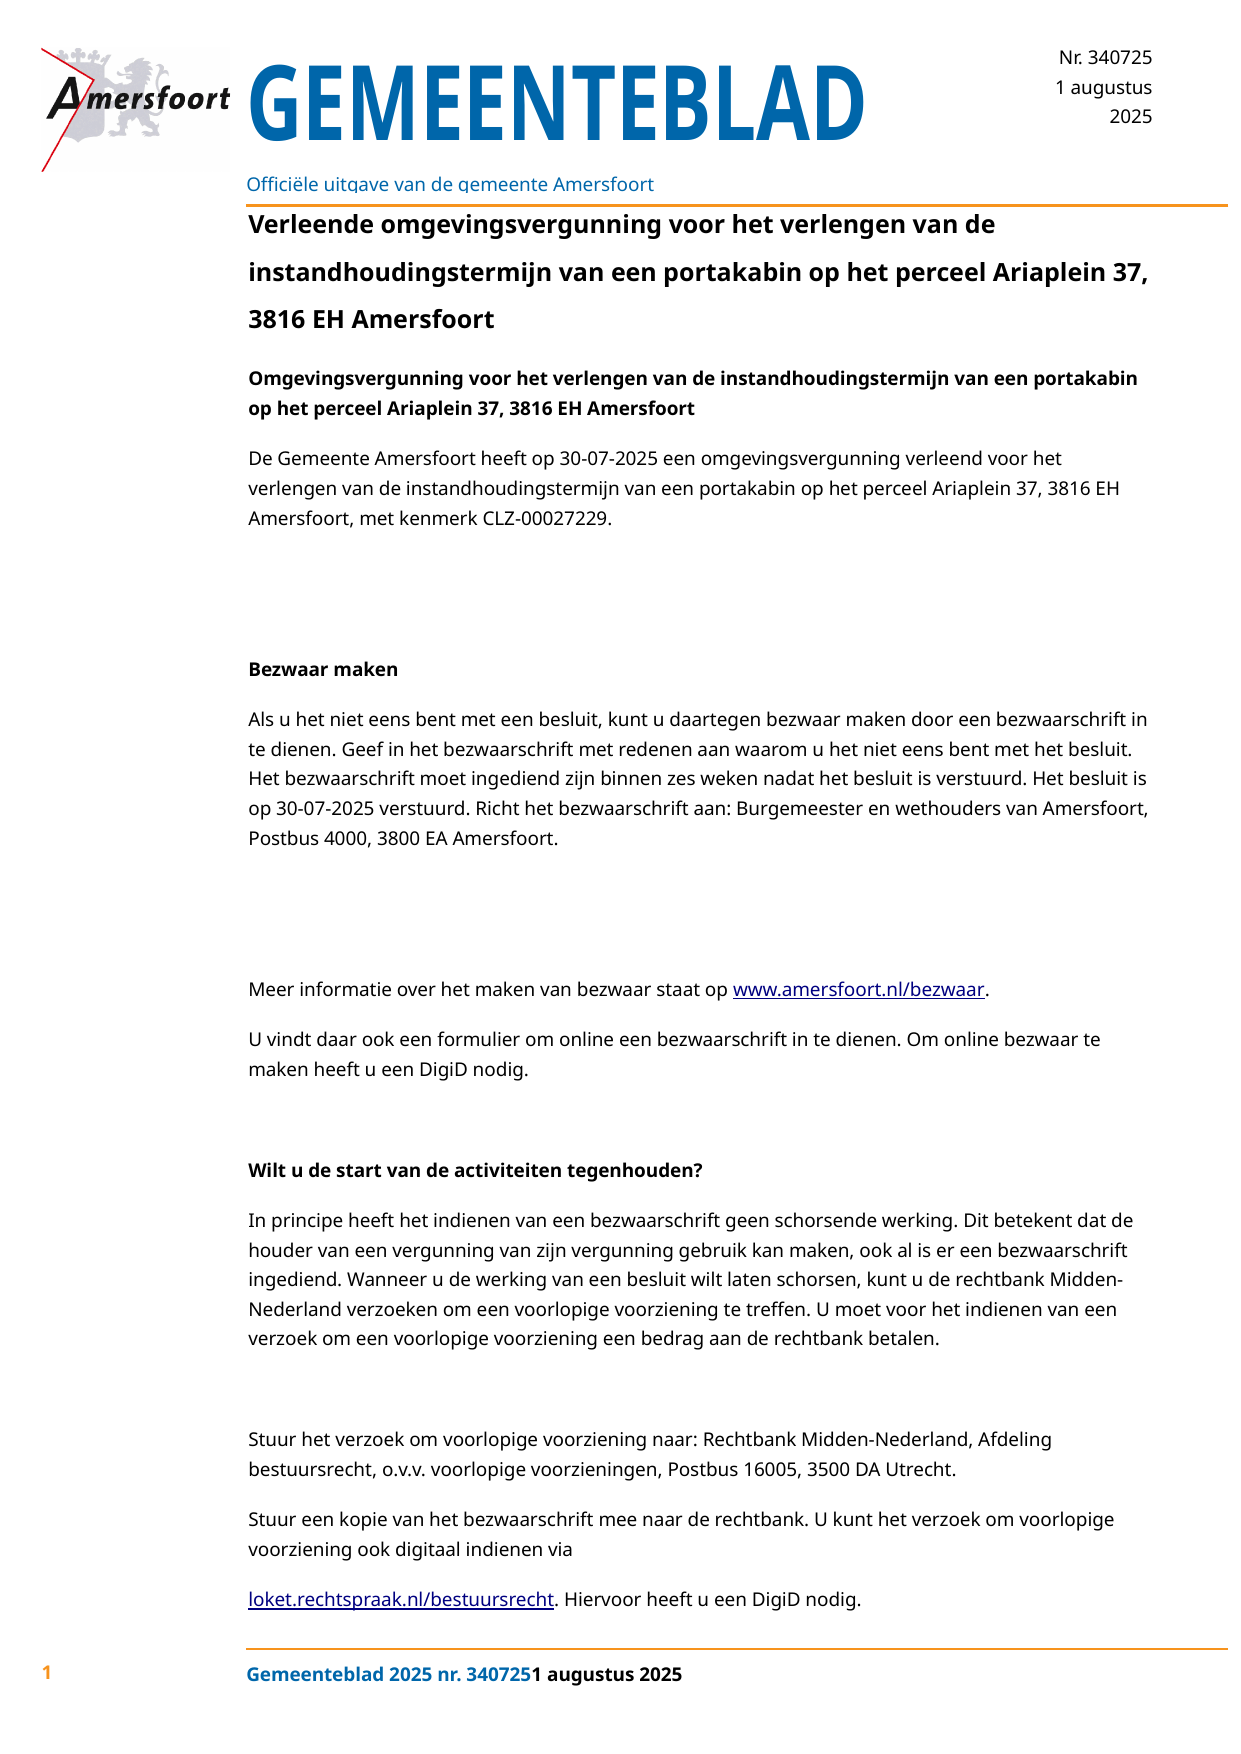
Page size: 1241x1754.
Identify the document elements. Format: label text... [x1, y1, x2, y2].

text Wilt u de start van de activiteiten tegenhouden? [248, 1157, 1152, 1182]
text Verleende omgevingsvergunning voor het verlengen van de instandhoudingstermijn van een portakabin op het perceel Ariaplein 37, 3816 EH Amersfoort [248, 207, 1152, 336]
text In principe heeft het indienen van een bezwaarschrift geen schorsende werking. Dit betekent dat de houder van een vergunning van zijn vergunning gebruik kan maken, ook al is er een bezwaarschrift ingediend. Wanneer u de werking van een besluit wilt laten schorsen, kunt u de rechtbank Midden-Nederland verzoeken om een voorlopige voorziening te treffen. U moet voor het indienen van een verzoek om een voorlopige voorziening een bedrag aan de rechtbank betalen. [248, 1207, 1152, 1351]
picture [41, 47, 231, 172]
text De Gemeente Amersfoort heeft op 30-07-2025 een omgevingsvergunning verleend voor het verlengen van de instandhoudingstermijn van een portakabin op het perceel Ariaplein 37, 3816 EH Amersfoort, met kenmerk CLZ-00027229. [248, 446, 1152, 530]
text Bezwaar maken [248, 656, 1152, 682]
text Stuur een kopie van het bezwaarschrift mee naar de rechtbank. U kunt het verzoek om voorlopige voorziening ook digitaal indienen via [248, 1506, 1152, 1562]
text Als u het niet eens bent met een besluit, kunt u daartegen bezwaar maken door een bezwaarschrift in te dienen. Geef in het bezwaarschrift met redenen aan waarom u het niet eens bent met het besluit. Het bezwaarschrift moet ingediend zijn binnen zes weken nadat het besluit is verstuurd. Het besluit is op 30-07-2025 verstuurd. Richt het bezwaarschrift aan: Burgemeester en wethouders van Amersfoort, Postbus 4000, 3800 EA Amersfoort. [248, 706, 1152, 850]
text Omgevingsvergunning voor het verlengen van de instandhoudingstermijn van een portakabin op het perceel Ariaplein 37, 3816 EH Amersfoort [248, 366, 1152, 421]
text Stuur het verzoek om voorlopige voorziening naar: Rechtbank Midden-Nederland, Afdeling bestuursrecht, o.v.v. voorlopige voorzieningen, Postbus 16005, 3500 DA Utrecht. [248, 1426, 1152, 1482]
text Meer informatie over het maken van bezwaar staat op www.amersfoort.nl/bezwaar. [248, 976, 1152, 1002]
text loket.rechtspraak.nl/bestuursrecht. Hiervoor heeft u een DigiD nodig. [248, 1586, 1152, 1612]
text U vindt daar ook een formulier om online een bezwaarschrift in te dienen. Om online bezwaar te maken heeft u een DigiD nodig. [248, 1026, 1152, 1082]
